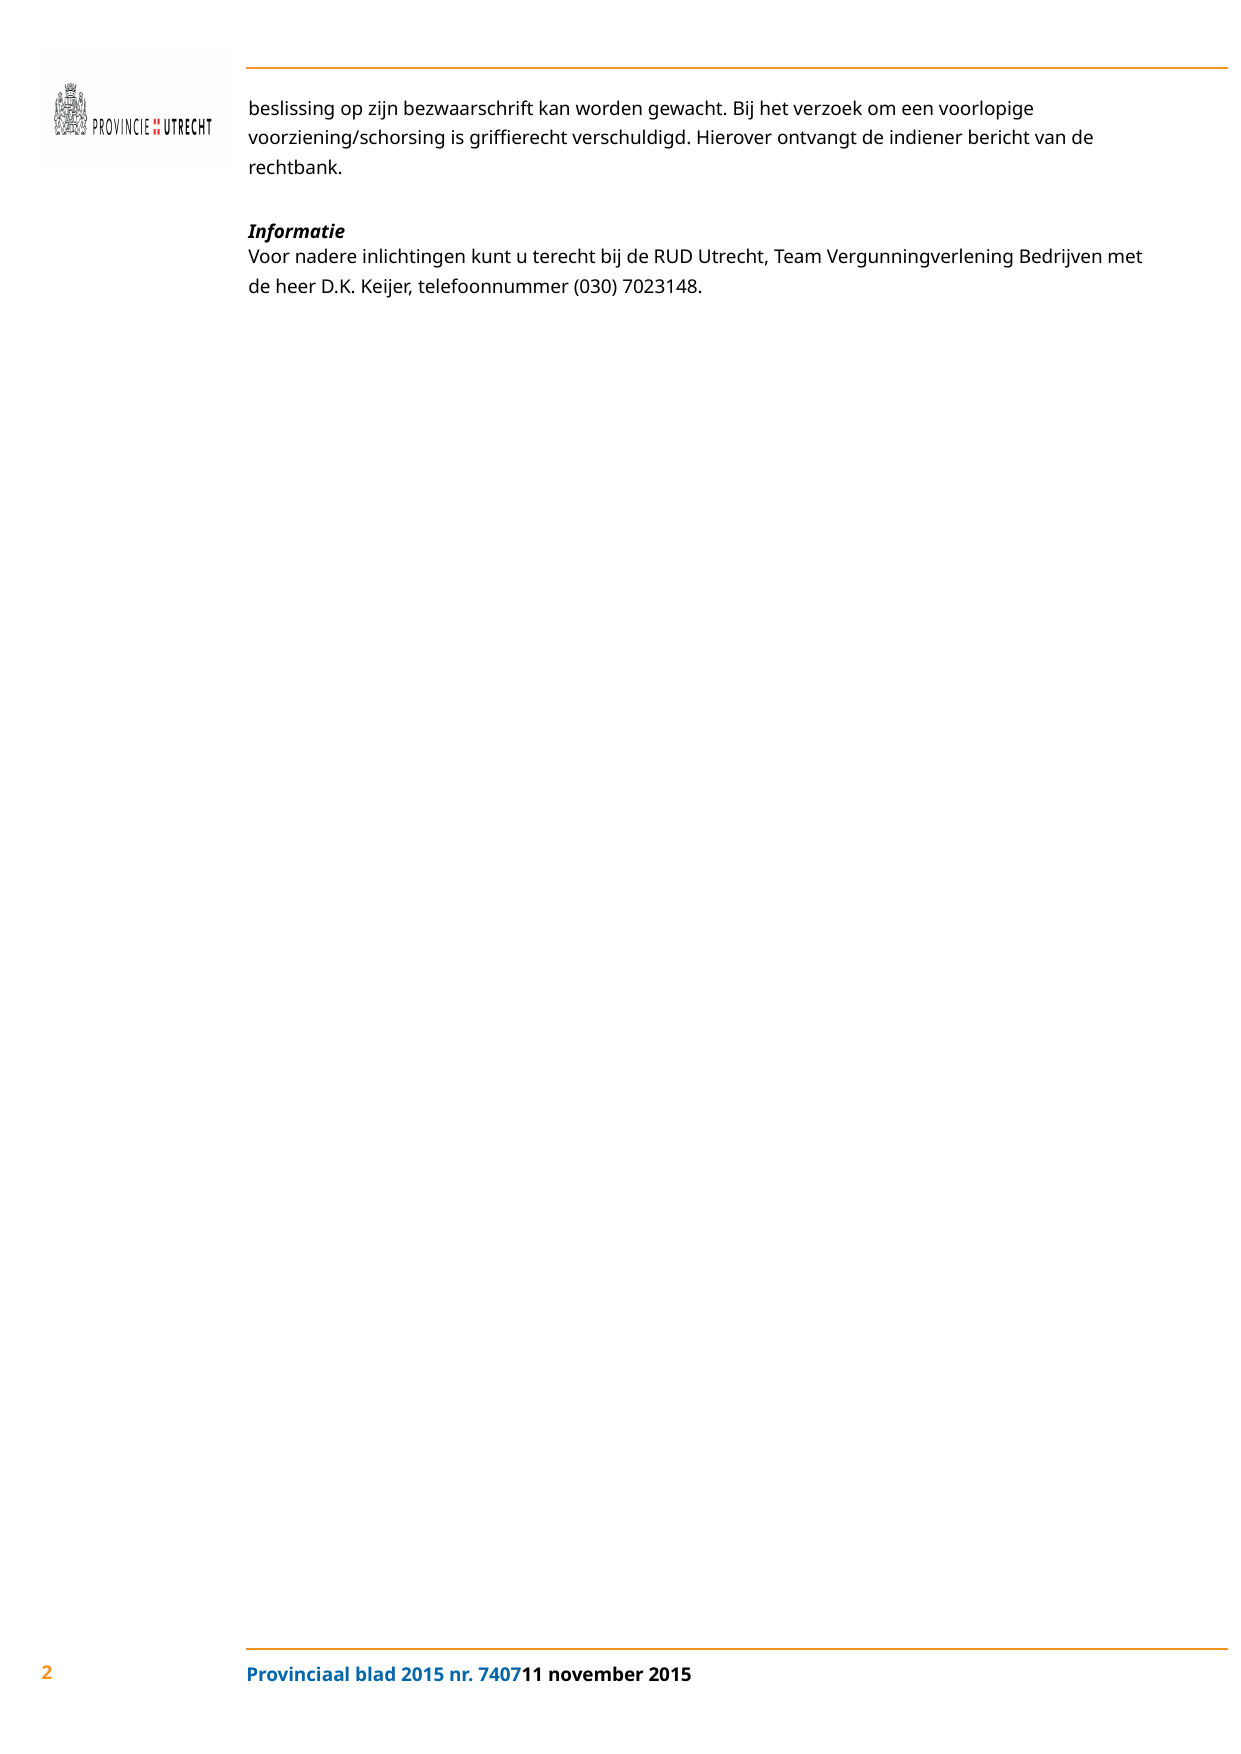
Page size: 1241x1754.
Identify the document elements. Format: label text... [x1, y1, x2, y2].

text Informatie [248, 218, 1152, 244]
text Voor nadere inlichtingen kunt u terecht bij de RUD Utrecht, Team Vergunningverlening Bedrijven met de heer D.K. Keijer, telefoonnummer (030) 7023148. [248, 244, 1152, 299]
picture [41, 47, 231, 172]
text beslissing op zijn bezwaarschrift kan worden gewacht. Bij het verzoek om een voorlopige voorziening/schorsing is griffierecht verschuldigd. Hierover ontvangt de indiener bericht van de rechtbank. [248, 95, 1152, 180]
